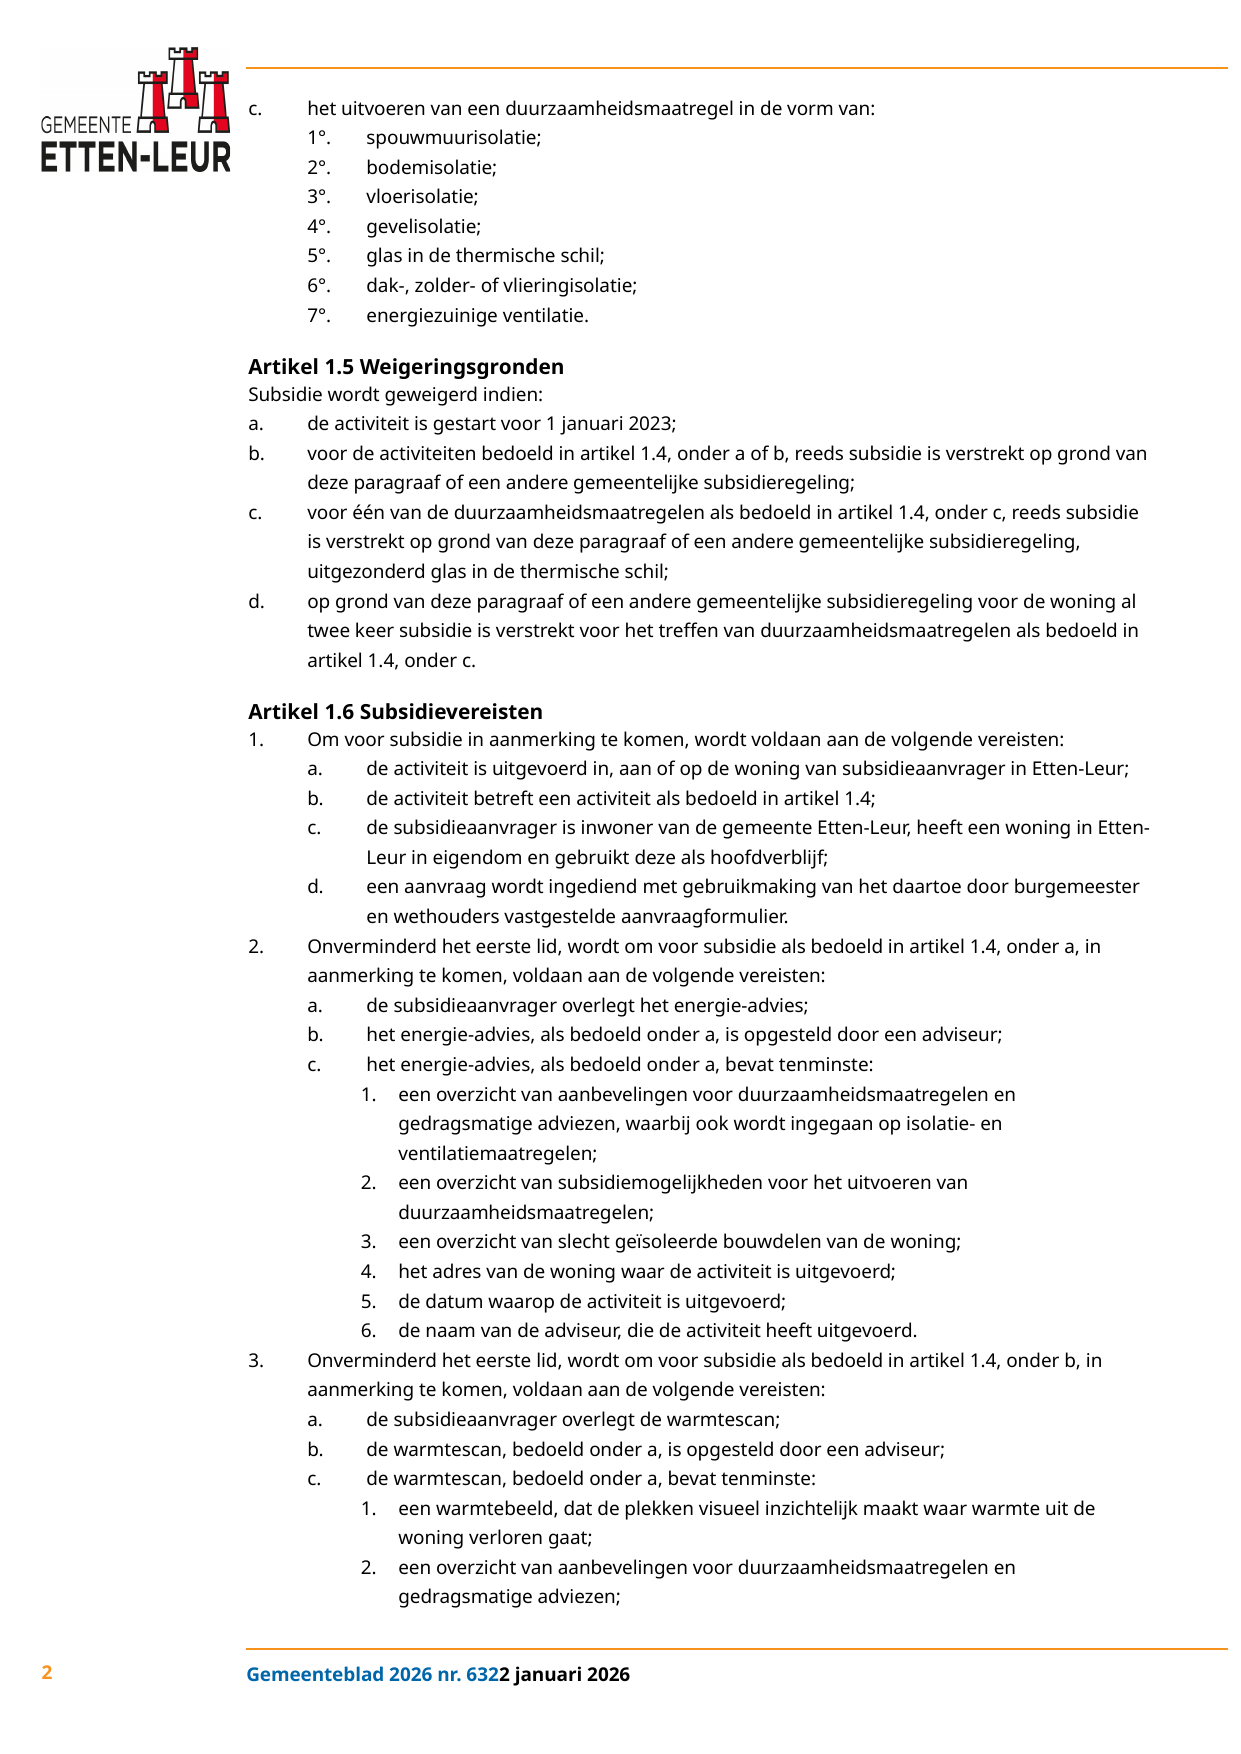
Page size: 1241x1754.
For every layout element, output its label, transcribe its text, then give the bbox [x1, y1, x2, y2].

list de activiteit is gestart voor 1 januari 2023; [248, 410, 1152, 436]
picture [41, 47, 231, 172]
list de warmtescan, bedoeld onder a, is opgesteld door een adviseur; [307, 1436, 1152, 1462]
list Onverminderd het eerste lid, wordt om voor subsidie als bedoeld in artikel 1.4, onder b, in aanmerking te komen, voldaan aan de volgende vereisten: [248, 1347, 1152, 1402]
list het uitvoeren van een duurzaamheidsmaatregel in de vorm van: [248, 95, 1152, 121]
list de activiteit betreft een activiteit als bedoeld in artikel 1.4; [307, 785, 1152, 811]
list een overzicht van aanbevelingen voor duurzaamheidsmaatregelen en gedragsmatige adviezen, waarbij ook wordt ingegaan op isolatie- en ventilatiemaatregelen; [361, 1081, 1152, 1166]
list het energie-advies, als bedoeld onder a, is opgesteld door een adviseur; [307, 1022, 1152, 1047]
list spouwmuurisolatie; [307, 124, 1152, 150]
list op grond van deze paragraaf of een andere gemeentelijke subsidieregeling voor de woning al twee keer subsidie is verstrekt voor het treffen van duurzaamheidsmaatregelen als bedoeld in artikel 1.4, onder c. [248, 588, 1152, 673]
text Artikel 1.6 Subsidievereisten [248, 697, 1152, 726]
list de naam van de adviseur, die de activiteit heeft uitgevoerd. [361, 1317, 1152, 1343]
list de activiteit is uitgevoerd in, aan of op de woning van subsidieaanvrager in Etten-Leur; [307, 755, 1152, 781]
list glas in de thermische schil; [307, 243, 1152, 268]
text Subsidie wordt geweigerd indien: [248, 381, 1152, 406]
list de warmtescan, bedoeld onder a, bevat tenminste: [307, 1465, 1152, 1491]
list een aanvraag wordt ingediend met gebruikmaking van het daartoe door burgemeester en wethouders vastgestelde aanvraagformulier. [307, 874, 1152, 929]
list Onverminderd het eerste lid, wordt om voor subsidie als bedoeld in artikel 1.4, onder a, in aanmerking te komen, voldaan aan de volgende vereisten: [248, 933, 1152, 988]
list de subsidieaanvrager is inwoner van de gemeente Etten-Leur, heeft een woning in Etten-Leur in eigendom en gebruikt deze als hoofdverblijf; [307, 814, 1152, 870]
list het adres van de woning waar de activiteit is uitgevoerd; [361, 1258, 1152, 1284]
list vloerisolatie; [307, 183, 1152, 209]
list gevelisolatie; [307, 213, 1152, 239]
list een warmtebeeld, dat de plekken visueel inzichtelijk maakt waar warmte uit de woning verloren gaat; [361, 1495, 1152, 1550]
list het energie-advies, als bedoeld onder a, bevat tenminste: [307, 1051, 1152, 1077]
list de subsidieaanvrager overlegt het energie-advies; [307, 992, 1152, 1018]
list bodemisolatie; [307, 154, 1152, 180]
list de datum waarop de activiteit is uitgevoerd; [361, 1288, 1152, 1314]
list de subsidieaanvrager overlegt de warmtescan; [307, 1406, 1152, 1432]
text Artikel 1.5 Weigeringsgronden [248, 352, 1152, 381]
list Om voor subsidie in aanmerking te komen, wordt voldaan aan de volgende vereisten: [248, 726, 1152, 752]
list een overzicht van subsidiemogelijkheden voor het uitvoeren van duurzaamheidsmaatregelen; [361, 1169, 1152, 1225]
list dak-, zolder- of vlieringisolatie; [307, 272, 1152, 298]
list een overzicht van aanbevelingen voor duurzaamheidsmaatregelen en gedragsmatige adviezen; [361, 1554, 1152, 1609]
list voor de activiteiten bedoeld in artikel 1.4, onder a of b, reeds subsidie is verstrekt op grond van deze paragraaf of een andere gemeentelijke subsidieregeling; [248, 440, 1152, 495]
list energiezuinige ventilatie. [307, 302, 1152, 328]
list voor één van de duurzaamheidsmaatregelen als bedoeld in artikel 1.4, onder c, reeds subsidie is verstrekt op grond van deze paragraaf of een andere gemeentelijke subsidieregeling, uitgezonderd glas in de thermische schil; [248, 499, 1152, 584]
list een overzicht van slecht geïsoleerde bouwdelen van de woning; [361, 1229, 1152, 1254]
